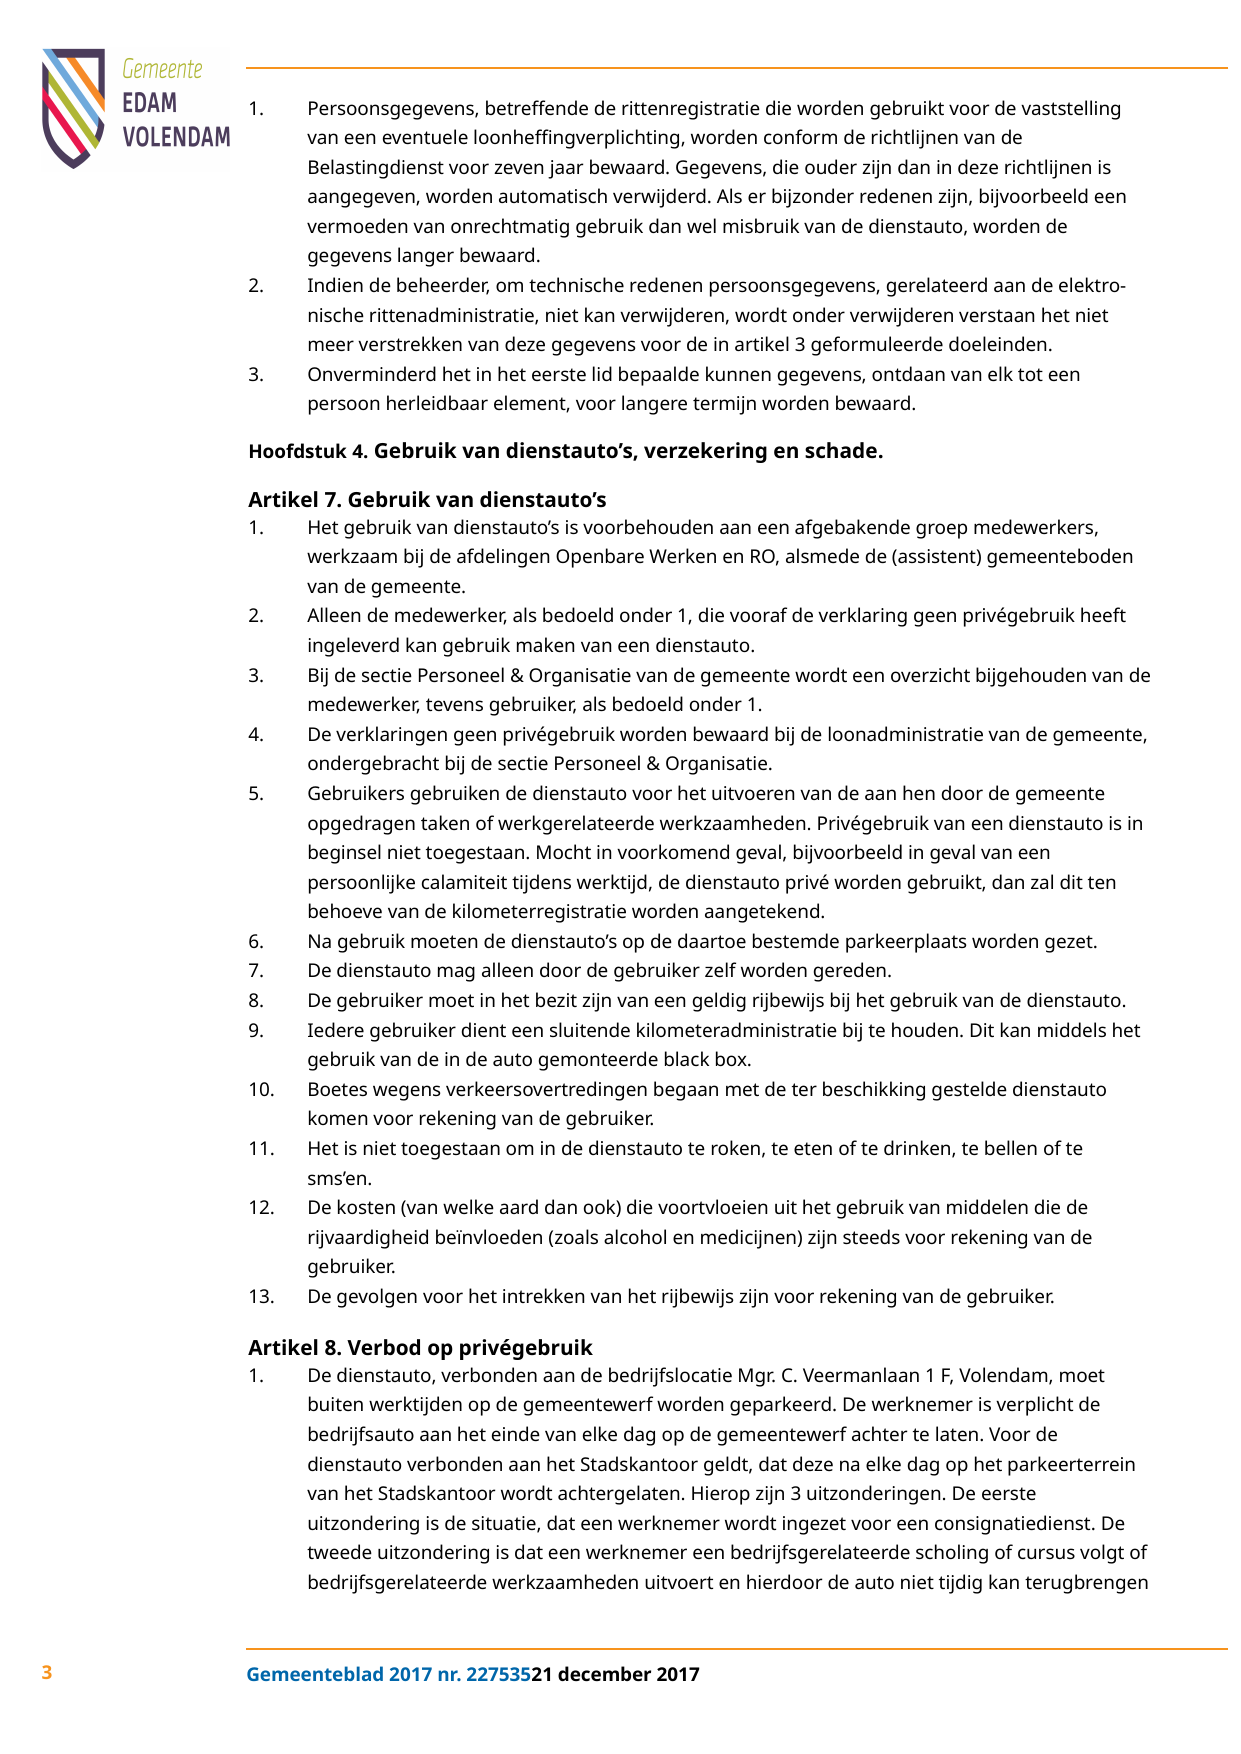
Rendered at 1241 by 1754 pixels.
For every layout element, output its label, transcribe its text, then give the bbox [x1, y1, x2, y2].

text Artikel 7. Gebruik van dienstauto’s [248, 486, 1152, 514]
list Gebruikers gebruiken de dienstauto voor het uitvoeren van de aan hen door de gemeente opgedragen taken of werkgerelateerde werkzaamheden. Privégebruik van een dienstauto is in beginsel niet toegestaan. Mocht in voorkomend geval, bijvoorbeeld in geval van een persoonlijke calamiteit tijdens werktijd, de dienstauto privé worden gebruikt, dan zal dit ten behoeve van de kilometerregistratie worden aangetekend. [248, 780, 1152, 924]
list De gevolgen voor het intrekken van het rijbewijs zijn voor rekening van de gebruiker. [248, 1283, 1152, 1309]
text Hoofdstuk 4. Gebruik van dienstauto’s, verzekering en schade. [248, 436, 1152, 465]
list De dienstauto mag alleen door de gebruiker zelf worden gereden. [248, 958, 1152, 983]
list Alleen de medewerker, als bedoeld onder 1, die vooraf de verklaring geen privégebruik heeft ingeleverd kan gebruik maken van een dienstauto. [248, 603, 1152, 658]
list Bij de sectie Personeel & Organisatie van de gemeente wordt een overzicht bijgehouden van de medewerker, tevens gebruiker, als bedoeld onder 1. [248, 662, 1152, 717]
list Boetes wegens verkeersovertredingen begaan met de ter beschikking gestelde dienstauto komen voor rekening van de gebruiker. [248, 1076, 1152, 1131]
list De dienstauto, verbonden aan de bedrijfslocatie Mgr. C. Veermanlaan 1 F, Volendam, moet buiten werktijden op de gemeentewerf worden geparkeerd. De werknemer is verplicht de bedrijfsauto aan het einde van elke dag op de gemeentewerf achter te laten. Voor de dienstauto verbonden aan het Stadskantoor geldt, dat deze na elke dag op het parkeerterrein van het Stadskantoor wordt achtergelaten. Hierop zijn 3 uitzonderingen. De eerste uitzondering is de situatie, dat een werknemer wordt ingezet voor een consignatiedienst. De tweede uitzondering is dat een werknemer een bedrijfsgerelateerde scholing of cursus volgt of bedrijfsgerelateerde werkzaamheden uitvoert en hierdoor de auto niet tijdig kan terugbrengen [248, 1362, 1152, 1595]
text Artikel 8. Verbod op privégebruik [248, 1333, 1152, 1362]
list Het is niet toegestaan om in de dienstauto te roken, te eten of te drinken, te bellen of te sms’en. [248, 1135, 1152, 1191]
list De gebruiker moet in het bezit zijn van een geldig rijbewijs bij het gebruik van de dienstauto. [248, 987, 1152, 1013]
list De kosten (van welke aard dan ook) die voortvloeien uit het gebruik van middelen die de rijvaardigheid beïnvloeden (zoals alcohol en medicijnen) zijn steeds voor rekening van de gebruiker. [248, 1194, 1152, 1279]
list Het gebruik van dienstauto’s is voorbehouden aan een afgebakende groep medewerkers, werkzaam bij de afdelingen Openbare Werken en RO, alsmede de (assistent) gemeenteboden van de gemeente. [248, 514, 1152, 599]
list Iedere gebruiker dient een sluitende kilometeradministratie bij te houden. Dit kan middels het gebruik van de in de auto gemonteerde black box. [248, 1017, 1152, 1072]
picture [41, 47, 231, 172]
list Persoonsgegevens, betreffende de rittenregistratie die worden gebruikt voor de vaststelling van een eventuele loonheffingverplichting, worden conform de richtlijnen van de Belastingdienst voor zeven jaar bewaard. Gegevens, die ouder zijn dan in deze richtlijnen is aangegeven, worden automatisch verwijderd. Als er bijzonder redenen zijn, bijvoorbeeld een vermoeden van onrechtmatig gebruik dan wel misbruik van de dienstauto, worden de gegevens langer bewaard. [248, 95, 1152, 268]
list De verklaringen geen privégebruik worden bewaard bij de loonadministratie van de gemeente, ondergebracht bij de sectie Personeel & Organisatie. [248, 721, 1152, 776]
list Indien de beheerder, om technische redenen persoonsgegevens, gerelateerd aan de elektro-nische rittenadministratie, niet kan verwijderen, wordt onder verwijderen verstaan het niet meer verstrekken van deze gegevens voor de in artikel 3 geformuleerde doeleinden. [248, 272, 1152, 357]
list Na gebruik moeten de dienstauto’s op de daartoe bestemde parkeerplaats worden gezet. [248, 928, 1152, 954]
list Onverminderd het in het eerste lid bepaalde kunnen gegevens, ontdaan van elk tot een persoon herleidbaar element, voor langere termijn worden bewaard. [248, 361, 1152, 416]
